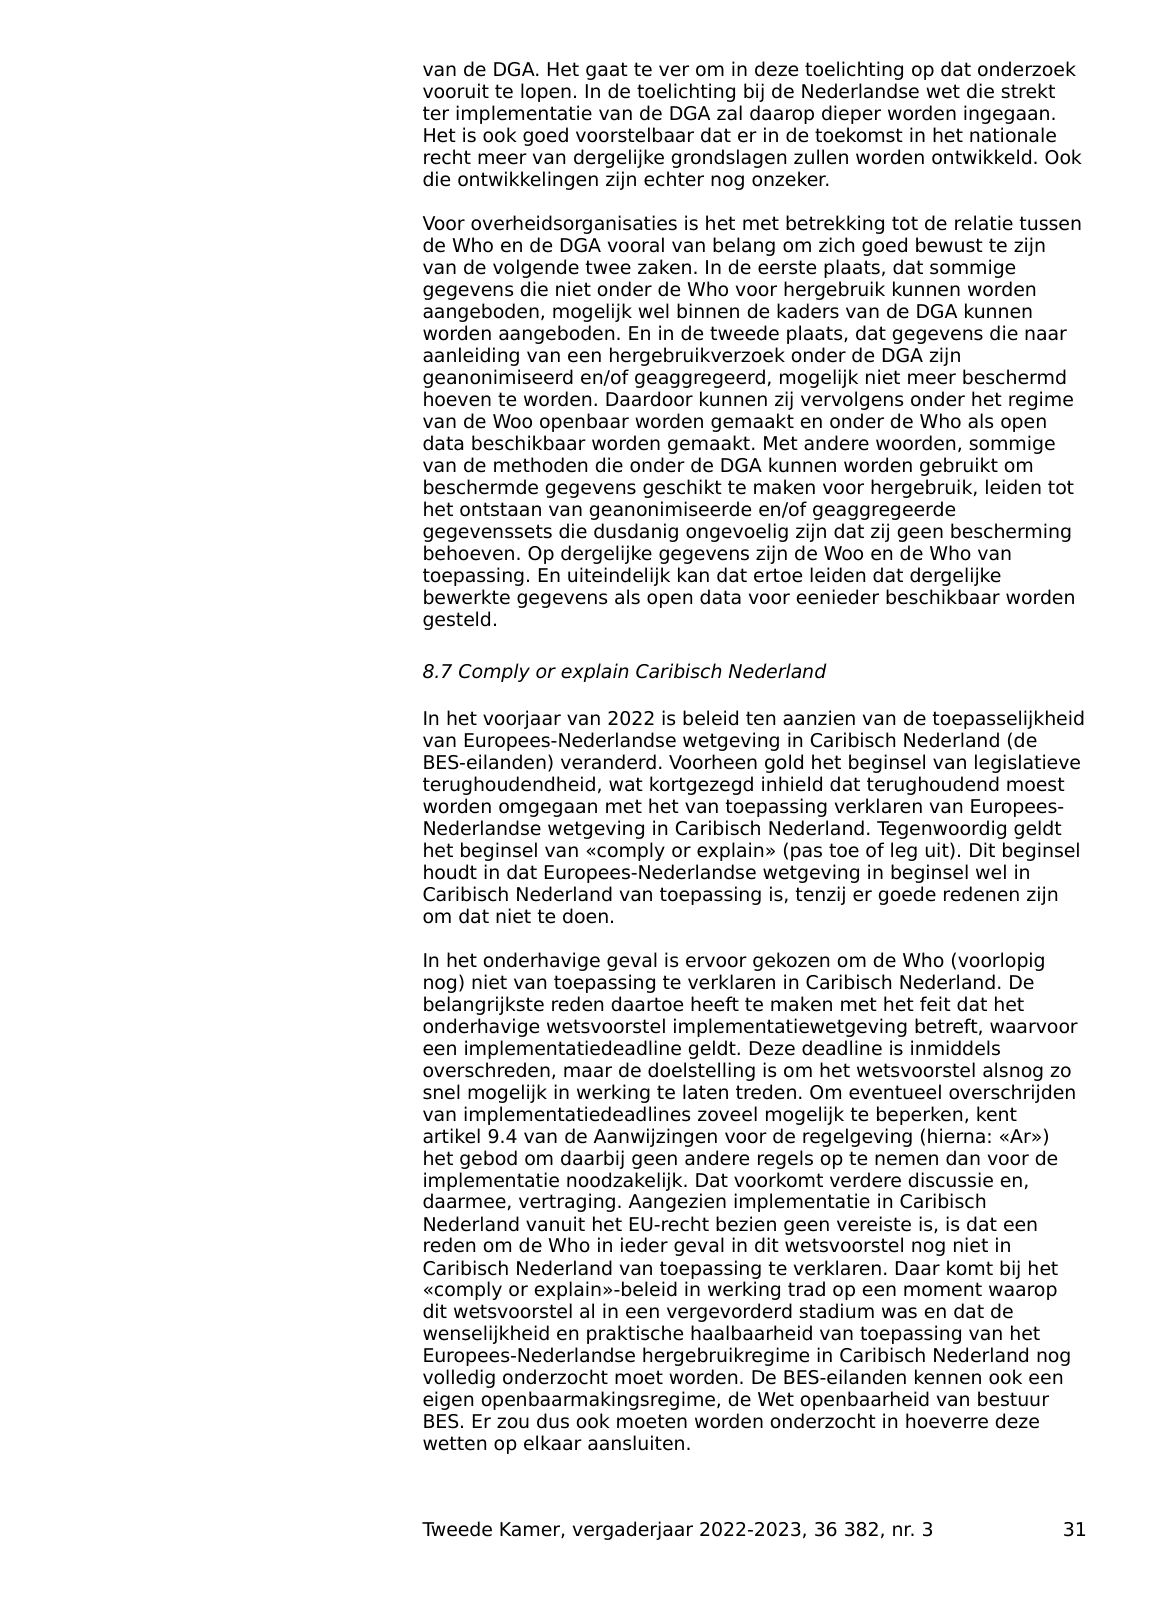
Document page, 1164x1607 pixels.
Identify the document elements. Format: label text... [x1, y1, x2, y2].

subtitle 8.7 Comply or explain Caribisch Nederland [422, 661, 1087, 683]
text In het onderhavige geval is ervoor gekozen om de Who (voorlopig nog) niet van toepassing te verklaren in Caribisch Nederland. De belangrijkste reden daartoe heeft te maken met het feit dat het onderhavige wetsvoorstel implementatiewetgeving betreft, waarvoor een implementatiedeadline geldt. Deze deadline is inmiddels overschreden, maar de doelstelling is om het wetsvoorstel alsnog zo snel mogelijk in werking te laten treden. Om eventueel overschrijden van implementatiedeadlines zoveel mogelijk te beperken, kent artikel 9.4 van de Aanwijzingen voor de regelgeving (hierna: «Ar») het gebod om daarbij geen andere regels op te nemen dan voor de implementatie noodzakelijk. Dat voorkomt verdere discussie en, daarmee, vertraging. Aangezien implementatie in Caribisch Nederland vanuit het EU-recht bezien geen vereiste is, is dat een reden om de Who in ieder geval in dit wetsvoorstel nog niet in Caribisch Nederland van toepassing te verklaren. Daar komt bij het «comply or explain»-beleid in werking trad op een moment waarop dit wetsvoorstel al in een vergevorderd stadium was en dat de wenselijkheid en praktische haalbaarheid van toepassing van het Europees-Nederlandse hergebruikregime in Caribisch Nederland nog volledig onderzocht moet worden. De BES-eilanden kennen ook een eigen openbaarmakingsregime, de Wet openbaarheid van bestuur BES. Er zou dus ook moeten worden onderzocht in hoeverre deze wetten op elkaar aansluiten. [422, 950, 1087, 1455]
text In het voorjaar van 2022 is beleid ten aanzien van de toepasselijkheid van Europees-Nederlandse wetgeving in Caribisch Nederland (de BES-eilanden) veranderd. Voorheen gold het beginsel van legislatieve terughoudendheid, wat kortgezegd inhield dat terughoudend moest worden omgegaan met het van toepassing verklaren van Europees-Nederlandse wetgeving in Caribisch Nederland. Tegenwoordig geldt het beginsel van «comply or explain» (pas toe of leg uit). Dit beginsel houdt in dat Europees-Nederlandse wetgeving in beginsel wel in Caribisch Nederland van toepassing is, tenzij er goede redenen zijn om dat niet te doen. [422, 708, 1087, 927]
text van de DGA. Het gaat te ver om in deze toelichting op dat onderzoek vooruit te lopen. In de toelichting bij de Nederlandse wet die strekt ter implementatie van de DGA zal daarop dieper worden ingegaan. Het is ook goed voorstelbaar dat er in de toekomst in het nationale recht meer van dergelijke grondslagen zullen worden ontwikkeld. Ook die ontwikkelingen zijn echter nog onzeker. [422, 59, 1087, 191]
text Voor overheidsorganisaties is het met betrekking tot de relatie tussen de Who en de DGA vooral van belang om zich goed bewust te zijn van de volgende twee zaken. In de eerste plaats, dat sommige gegevens die niet onder de Who voor hergebruik kunnen worden aangeboden, mogelijk wel binnen de kaders van de DGA kunnen worden aangeboden. En in de tweede plaats, dat gegevens die naar aanleiding van een hergebruikverzoek onder de DGA zijn geanonimiseerd en/of geaggregeerd, mogelijk niet meer beschermd hoeven te worden. Daardoor kunnen zij vervolgens onder het regime van de Woo openbaar worden gemaakt en onder de Who als open data beschikbaar worden gemaakt. Met andere woorden, sommige van de methoden die onder de DGA kunnen worden gebruikt om beschermde gegevens geschikt te maken voor hergebruik, leiden tot het ontstaan van geanonimiseerde en/of geaggregeerde gegevenssets die dusdanig ongevoelig zijn dat zij geen bescherming behoeven. Op dergelijke gegevens zijn de Woo en de Who van toepassing. En uiteindelijk kan dat ertoe leiden dat dergelijke bewerkte gegevens als open data voor eenieder beschikbaar worden gesteld. [422, 213, 1087, 631]
